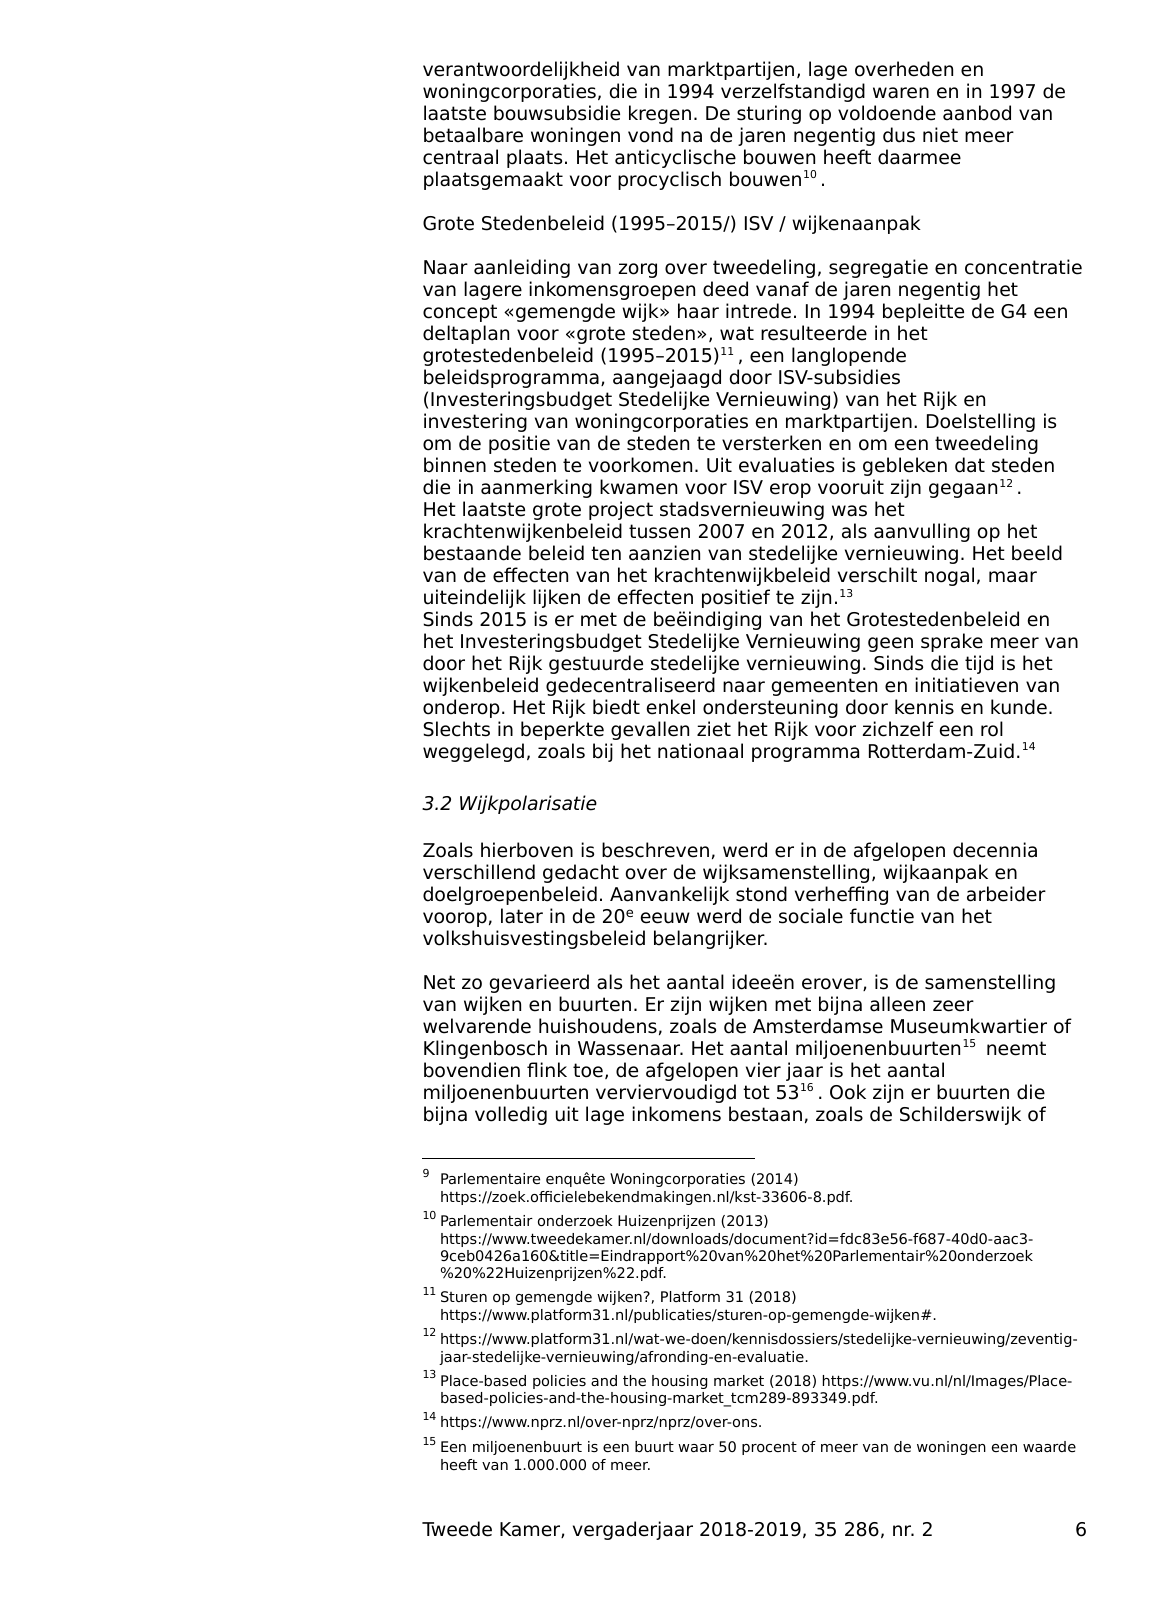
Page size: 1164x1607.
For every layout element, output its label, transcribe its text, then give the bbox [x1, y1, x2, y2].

text Parlementair onderzoek Huizenprijzen (2013) https://www.tweedekamer.nl/downloads/document?id=fdc83e56-f687-40d0-aac3-9ceb0426a160&title=Eindrapport%20van%20het%20Parlementair%20onderzoek%20%22Huizenprijzen%22.pdf. [422, 1209, 1087, 1282]
text Naar aanleiding van zorg over tweedeling, segregatie en concentratie van lagere inkomensgroepen deed vanaf de jaren negentig het concept «gemengde wijk» haar intrede. In 1994 bepleitte de G4 een deltaplan voor «grote steden», wat resulteerde in het grotestedenbeleid (1995–2015), een langlopende beleidsprogramma, aangejaagd door ISV-subsidies (Investeringsbudget Stedelijke Vernieuwing) van het Rijk en investering van woningcorporaties en marktpartijen. Doelstelling is om de positie van de steden te versterken en om een tweedeling binnen steden te voorkomen. Uit evaluaties is gebleken dat steden die in aanmerking kwamen voor ISV erop vooruit zijn gegaan. [422, 257, 1087, 499]
text Sturen op gemengde wijken?, Platform 31 (2018) https://www.platform31.nl/publicaties/sturen-op-gemengde-wijken#. [422, 1285, 1087, 1324]
text Zoals hierboven is beschreven, werd er in de afgelopen decennia verschillend gedacht over de wijksamenstelling, wijkaanpak en doelgroepenbeleid. Aanvankelijk stond verheffing van de arbeider voorop, later in de 20e eeuw werd de sociale functie van het volkshuisvestingsbeleid belangrijker. [422, 840, 1087, 950]
text Place-based policies and the housing market (2018) https://www.vu.nl/nl/Images/Place-based-policies-and-the-housing-market_tcm289-893349.pdf. [422, 1368, 1087, 1407]
text Sinds 2015 is er met de beëindiging van het Grotestedenbeleid en het Investeringsbudget Stedelijke Vernieuwing geen sprake meer van door het Rijk gestuurde stedelijke vernieuwing. Sinds die tijd is het wijkenbeleid gedecentraliseerd naar gemeenten en initiatieven van onderop. Het Rijk biedt enkel ondersteuning door kennis en kunde. Slechts in beperkte gevallen ziet het Rijk voor zichzelf een rol weggelegd, zoals bij het nationaal programma Rotterdam-Zuid. [422, 609, 1087, 763]
text Parlementaire enquête Woningcorporaties (2014) https://zoek.officielebekendmakingen.nl/kst-33606-8.pdf. [422, 1167, 1087, 1206]
subtitle Grote Stedenbeleid (1995–2015/) ISV / wijkenaanpak [422, 213, 1087, 235]
text https://www.nprz.nl/over-nprz/nprz/over-ons. [422, 1410, 1087, 1432]
text Net zo gevarieerd als het aantal ideeën erover, is de samenstelling van wijken en buurten. Er zijn wijken met bijna alleen zeer welvarende huishoudens, zoals de Amsterdamse Museumkwartier of Klingenbosch in Wassenaar. Het aantal miljoenenbuurten neemt bovendien flink toe, de afgelopen vier jaar is het aantal miljoenenbuurten verviervoudigd tot 53. Ook zijn er buurten die bijna volledig uit lage inkomens bestaan, zoals de Schilderswijk of [422, 972, 1087, 1126]
text Het laatste grote project stadsvernieuwing was het krachtenwijkenbeleid tussen 2007 en 2012, als aanvulling op het bestaande beleid ten aanzien van stedelijke vernieuwing. Het beeld van de effecten van het krachtenwijkbeleid verschilt nogal, maar uiteindelijk lijken de effecten positief te zijn. [422, 499, 1087, 609]
text verantwoordelijkheid van marktpartijen, lage overheden en woningcorporaties, die in 1994 verzelfstandigd waren en in 1997 de laatste bouwsubsidie kregen. De sturing op voldoende aanbod van betaalbare woningen vond na de jaren negentig dus niet meer centraal plaats. Het anticyclische bouwen heeft daarmee plaatsgemaakt voor procyclisch bouwen. [422, 59, 1087, 191]
text https://www.platform31.nl/wat-we-doen/kennisdossiers/stedelijke-vernieuwing/zeventig-jaar-stedelijke-vernieuwing/afronding-en-evaluatie. [422, 1327, 1087, 1366]
subtitle 3.2 Wijkpolarisatie [422, 793, 1087, 815]
text Een miljoenenbuurt is een buurt waar 50 procent of meer van de woningen een waarde heeft van 1.000.000 of meer. [422, 1435, 1087, 1474]
